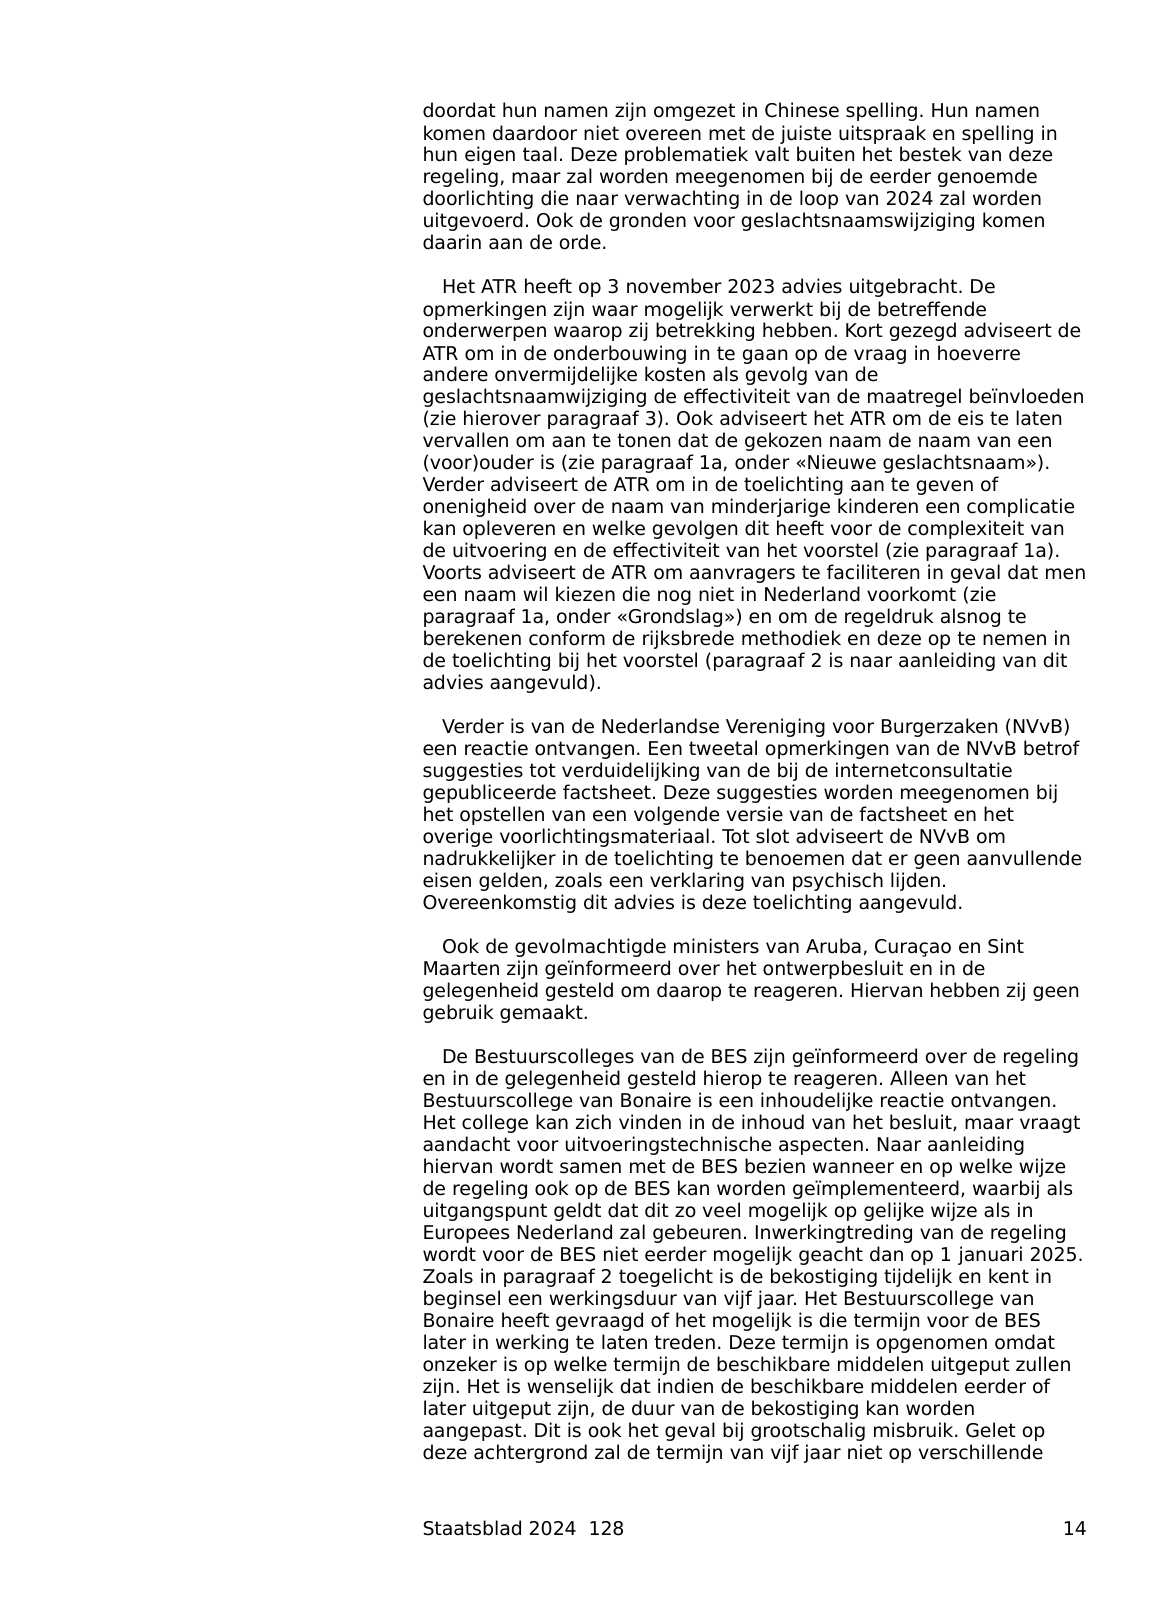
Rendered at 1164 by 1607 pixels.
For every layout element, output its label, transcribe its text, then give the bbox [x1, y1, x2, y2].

text Ook de gevolmachtigde ministers van Aruba, Curaçao en Sint Maarten zijn geïnformeerd over het ontwerpbesluit en in de gelegenheid gesteld om daarop te reageren. Hiervan hebben zij geen gebruik gemaakt. [422, 936, 1087, 1024]
text Het ATR heeft op 3 november 2023 advies uitgebracht. De opmerkingen zijn waar mogelijk verwerkt bij de betreffende onderwerpen waarop zij betrekking hebben. Kort gezegd adviseert de ATR om in de onderbouwing in te gaan op de vraag in hoeverre andere onvermijdelijke kosten als gevolg van de geslachtsnaamwijziging de effectiviteit van de maatregel beïnvloeden (zie hierover paragraaf 3). Ook adviseert het ATR om de eis te laten vervallen om aan te tonen dat de gekozen naam de naam van een (voor)ouder is (zie paragraaf 1a, onder «Nieuwe geslachtsnaam»). Verder adviseert de ATR om in de toelichting aan te geven of onenigheid over de naam van minderjarige kinderen een complicatie kan opleveren en welke gevolgen dit heeft voor de complexiteit van de uitvoering en de effectiviteit van het voorstel (zie paragraaf 1a). Voorts adviseert de ATR om aanvragers te faciliteren in geval dat men een naam wil kiezen die nog niet in Nederland voorkomt (zie paragraaf 1a, onder «Grondslag») en om de regeldruk alsnog te berekenen conform de rijksbrede methodiek en deze op te nemen in de toelichting bij het voorstel (paragraaf 2 is naar aanleiding van dit advies aangevuld). [422, 276, 1087, 694]
text De Bestuurscolleges van de BES zijn geïnformeerd over de regeling en in de gelegenheid gesteld hierop te reageren. Alleen van het Bestuurscollege van Bonaire is een inhoudelijke reactie ontvangen. Het college kan zich vinden in de inhoud van het besluit, maar vraagt aandacht voor uitvoeringstechnische aspecten. Naar aanleiding hiervan wordt samen met de BES bezien wanneer en op welke wijze de regeling ook op de BES kan worden geïmplementeerd, waarbij als uitgangspunt geldt dat dit zo veel mogelijk op gelijke wijze als in Europees Nederland zal gebeuren. Inwerkingtreding van de regeling wordt voor de BES niet eerder mogelijk geacht dan op 1 januari 2025. Zoals in paragraaf 2 toegelicht is de bekostiging tijdelijk en kent in beginsel een werkingsduur van vijf jaar. Het Bestuurscollege van Bonaire heeft gevraagd of het mogelijk is die termijn voor de BES later in werking te laten treden. Deze termijn is opgenomen omdat onzeker is op welke termijn de beschikbare middelen uitgeput zullen zijn. Het is wenselijk dat indien de beschikbare middelen eerder of later uitgeput zijn, de duur van de bekostiging kan worden aangepast. Dit is ook het geval bij grootschalig misbruik. Gelet op deze achtergrond zal de termijn van vijf jaar niet op verschillende [422, 1046, 1087, 1464]
text Verder is van de Nederlandse Vereniging voor Burgerzaken (NVvB) een reactie ontvangen. Een tweetal opmerkingen van de NVvB betrof suggesties tot verduidelijking van de bij de internetconsultatie gepubliceerde factsheet. Deze suggesties worden meegenomen bij het opstellen van een volgende versie van de factsheet en het overige voorlichtingsmateriaal. Tot slot adviseert de NVvB om nadrukkelijker in de toelichting te benoemen dat er geen aanvullende eisen gelden, zoals een verklaring van psychisch lijden. Overeenkomstig dit advies is deze toelichting aangevuld. [422, 716, 1087, 914]
text doordat hun namen zijn omgezet in Chinese spelling. Hun namen komen daardoor niet overeen met de juiste uitspraak en spelling in hun eigen taal. Deze problematiek valt buiten het bestek van deze regeling, maar zal worden meegenomen bij de eerder genoemde doorlichting die naar verwachting in de loop van 2024 zal worden uitgevoerd. Ook de gronden voor geslachtsnaamswijziging komen daarin aan de orde. [422, 100, 1087, 254]
